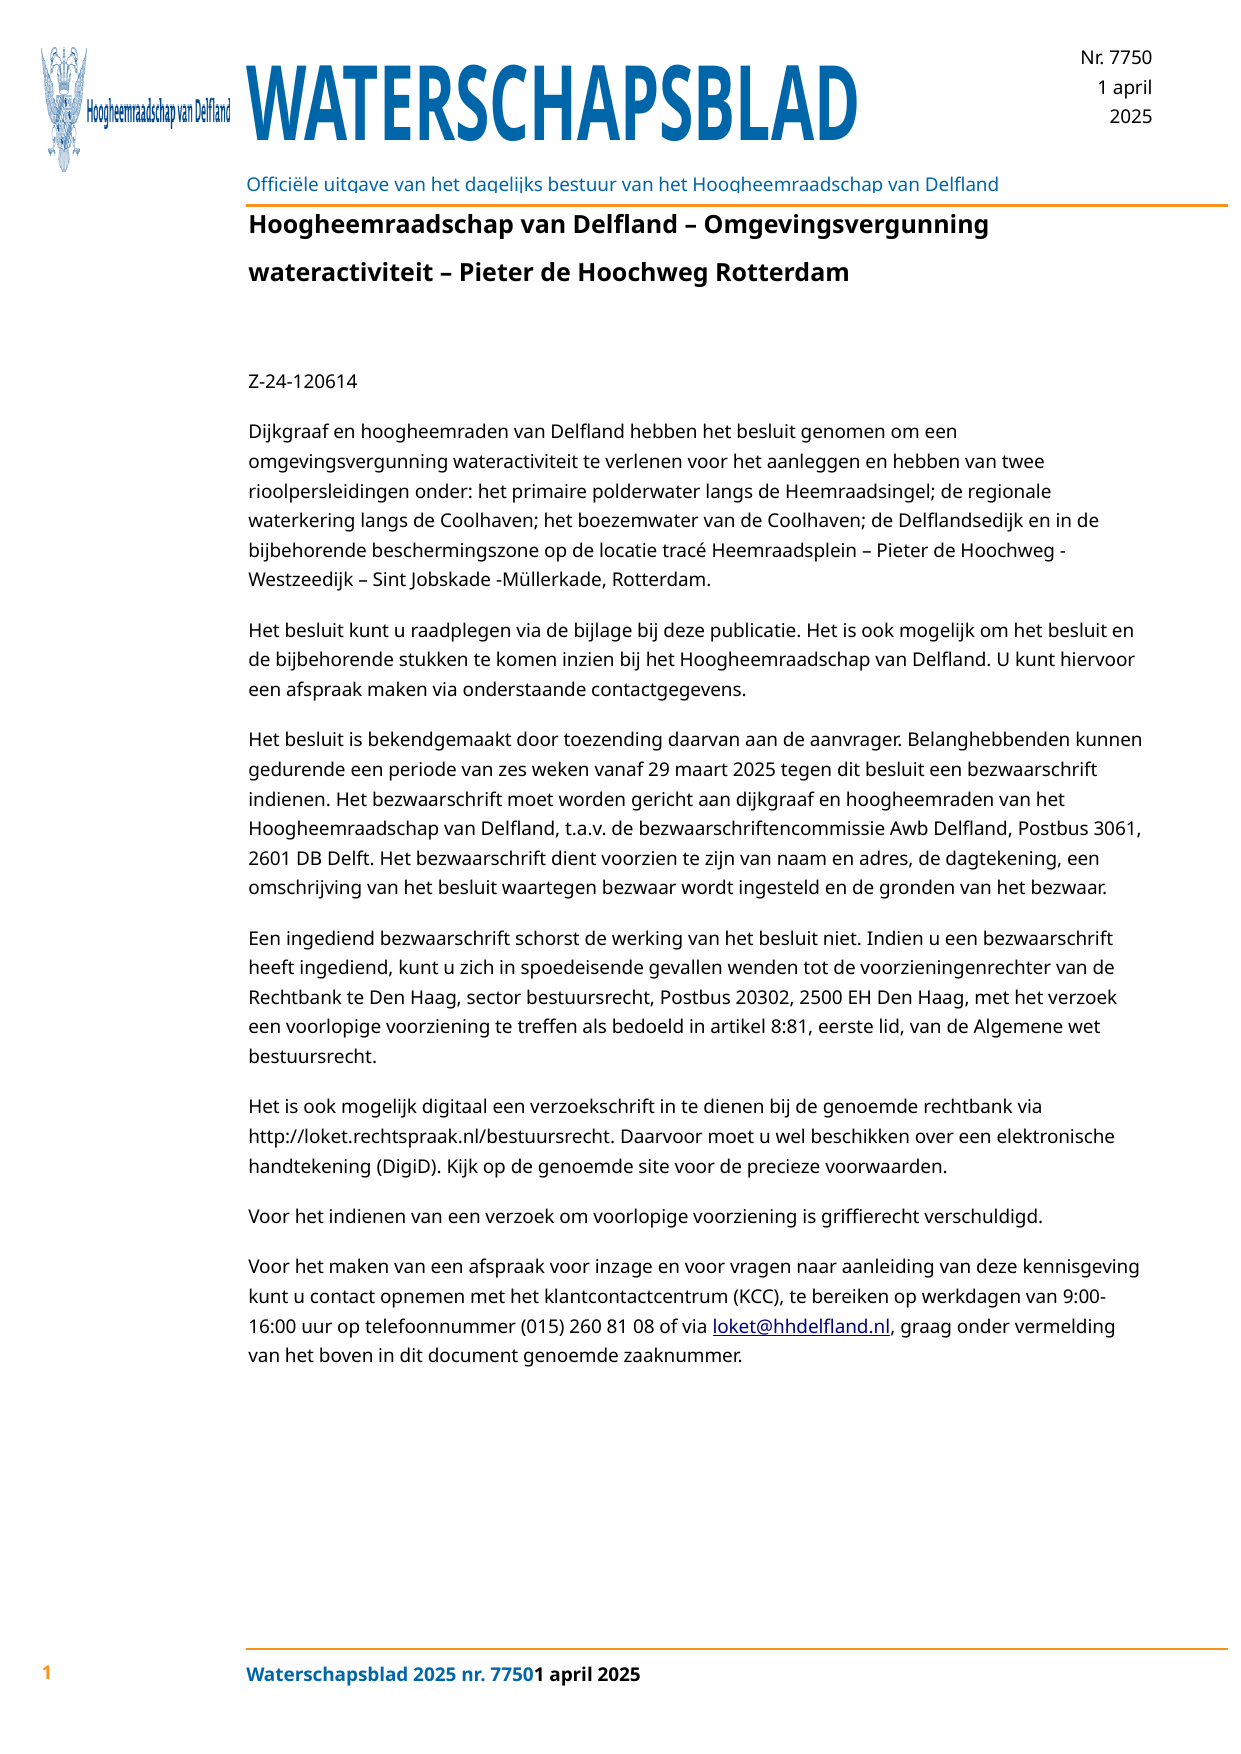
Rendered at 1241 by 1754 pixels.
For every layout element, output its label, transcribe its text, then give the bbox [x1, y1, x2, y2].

text Een ingediend bezwaarschrift schorst de werking van het besluit niet. Indien u een bezwaarschrift heeft ingediend, kunt u zich in spoedeisende gevallen wenden tot de voorzieningenrechter van de Rechtbank te Den Haag, sector bestuursrecht, Postbus 20302, 2500 EH Den Haag, met het verzoek een voorlopige voorziening te treffen als bedoeld in artikel 8:81, eerste lid, van de Algemene wet bestuursrecht. [248, 925, 1152, 1069]
text Hoogheemraadschap van Delfland – Omgevingsvergunning wateractiviteit – Pieter de Hoochweg Rotterdam [248, 207, 1152, 288]
text Het besluit is bekendgemaakt door toezending daarvan aan de aanvrager. Belanghebbenden kunnen gedurende een periode van zes weken vanaf 29 maart 2025 tegen dit besluit een bezwaarschrift indienen. Het bezwaarschrift moet worden gericht aan dijkgraaf en hoogheemraden van het Hoogheemraadschap van Delfland, t.a.v. de bezwaarschriftencommissie Awb Delfland, Postbus 3061, 2601 DB Delft. Het bezwaarschrift dient voorzien te zijn van naam en adres, de dagtekening, een omschrijving van het besluit waartegen bezwaar wordt ingesteld en de gronden van het bezwaar. [248, 727, 1152, 900]
text Het besluit kunt u raadplegen via de bijlage bij deze publicatie. Het is ook mogelijk om het besluit en de bijbehorende stukken te komen inzien bij het Hoogheemraadschap van Delfland. U kunt hiervoor een afspraak maken via onderstaande contactgegevens. [248, 617, 1152, 702]
text Z-24-120614 [248, 368, 1152, 394]
text Voor het indienen van een verzoek om voorlopige voorziening is griffierecht verschuldigd. [248, 1203, 1152, 1229]
text Het is ook mogelijk digitaal een verzoekschrift in te dienen bij de genoemde rechtbank via http://loket.rechtspraak.nl/bestuursrecht. Daarvoor moet u wel beschikken over een elektronische handtekening (DigiD). Kijk op de genoemde site voor de precieze voorwaarden. [248, 1094, 1152, 1179]
picture [41, 47, 231, 172]
text Dijkgraaf en hoogheemraden van Delfland hebben het besluit genomen om een omgevingsvergunning wateractiviteit te verlenen voor het aanleggen en hebben van twee rioolpersleidingen onder: het primaire polderwater langs de Heemraadsingel; de regionale waterkering langs de Coolhaven; het boezemwater van de Coolhaven; de Delflandsedijk en in de bijbehorende beschermingszone op de locatie tracé Heemraadsplein – Pieter de Hoochweg - Westzeedijk – Sint Jobskade -Müllerkade, Rotterdam. [248, 419, 1152, 592]
text Voor het maken van een afspraak voor inzage en voor vragen naar aanleiding van deze kennisgeving kunt u contact opnemen met het klantcontactcentrum (KCC), te bereiken op werkdagen van 9:00-16:00 uur op telefoonnummer (015) 260 81 08 of via loket@hhdelfland.nl, graag onder vermelding van het boven in dit document genoemde zaaknummer. [248, 1254, 1152, 1368]
